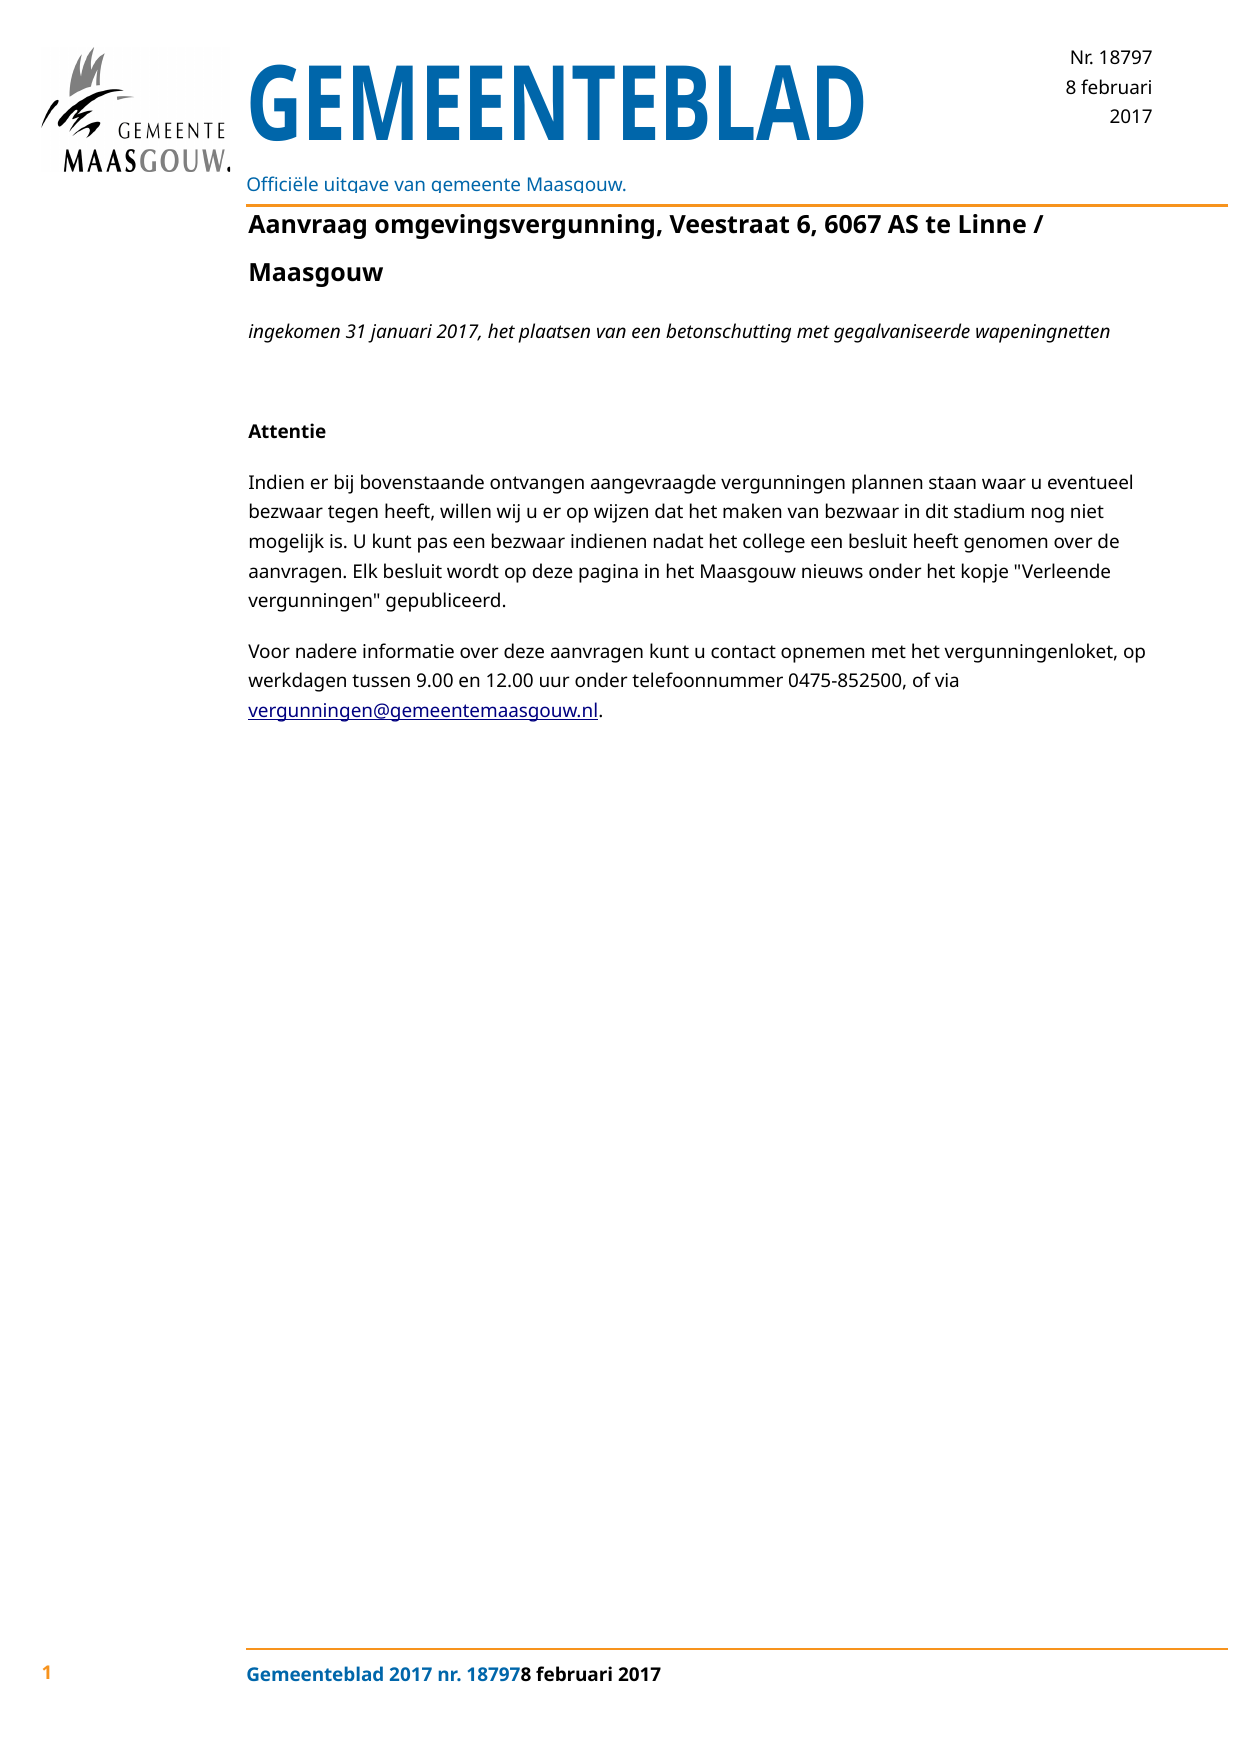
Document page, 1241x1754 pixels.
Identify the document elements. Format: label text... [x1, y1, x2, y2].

text Aanvraag omgevingsvergunning, Veestraat 6, 6067 AS te Linne / Maasgouw [248, 207, 1152, 288]
text Attentie [248, 419, 1152, 444]
text ingekomen 31 januari 2017, het plaatsen van een betonschutting met gegalvaniseerde wapeningnetten [248, 318, 1152, 344]
text Voor nadere informatie over deze aanvragen kunt u contact opnemen met het vergunningenloket, op werkdagen tussen 9.00 en 12.00 uur onder telefoonnummer 0475-852500, of via vergunningen@gemeentemaasgouw.nl. [248, 638, 1152, 723]
text Indien er bij bovenstaande ontvangen aangevraagde vergunningen plannen staan waar u eventueel bezwaar tegen heeft, willen wij u er op wijzen dat het maken van bezwaar in dit stadium nog niet mogelijk is. U kunt pas een bezwaar indienen nadat het college een besluit heeft genomen over de aanvragen. Elk besluit wordt op deze pagina in het Maasgouw nieuws onder het kopje "Verleende vergunningen" gepubliceerd. [248, 469, 1152, 613]
picture [41, 47, 231, 172]
